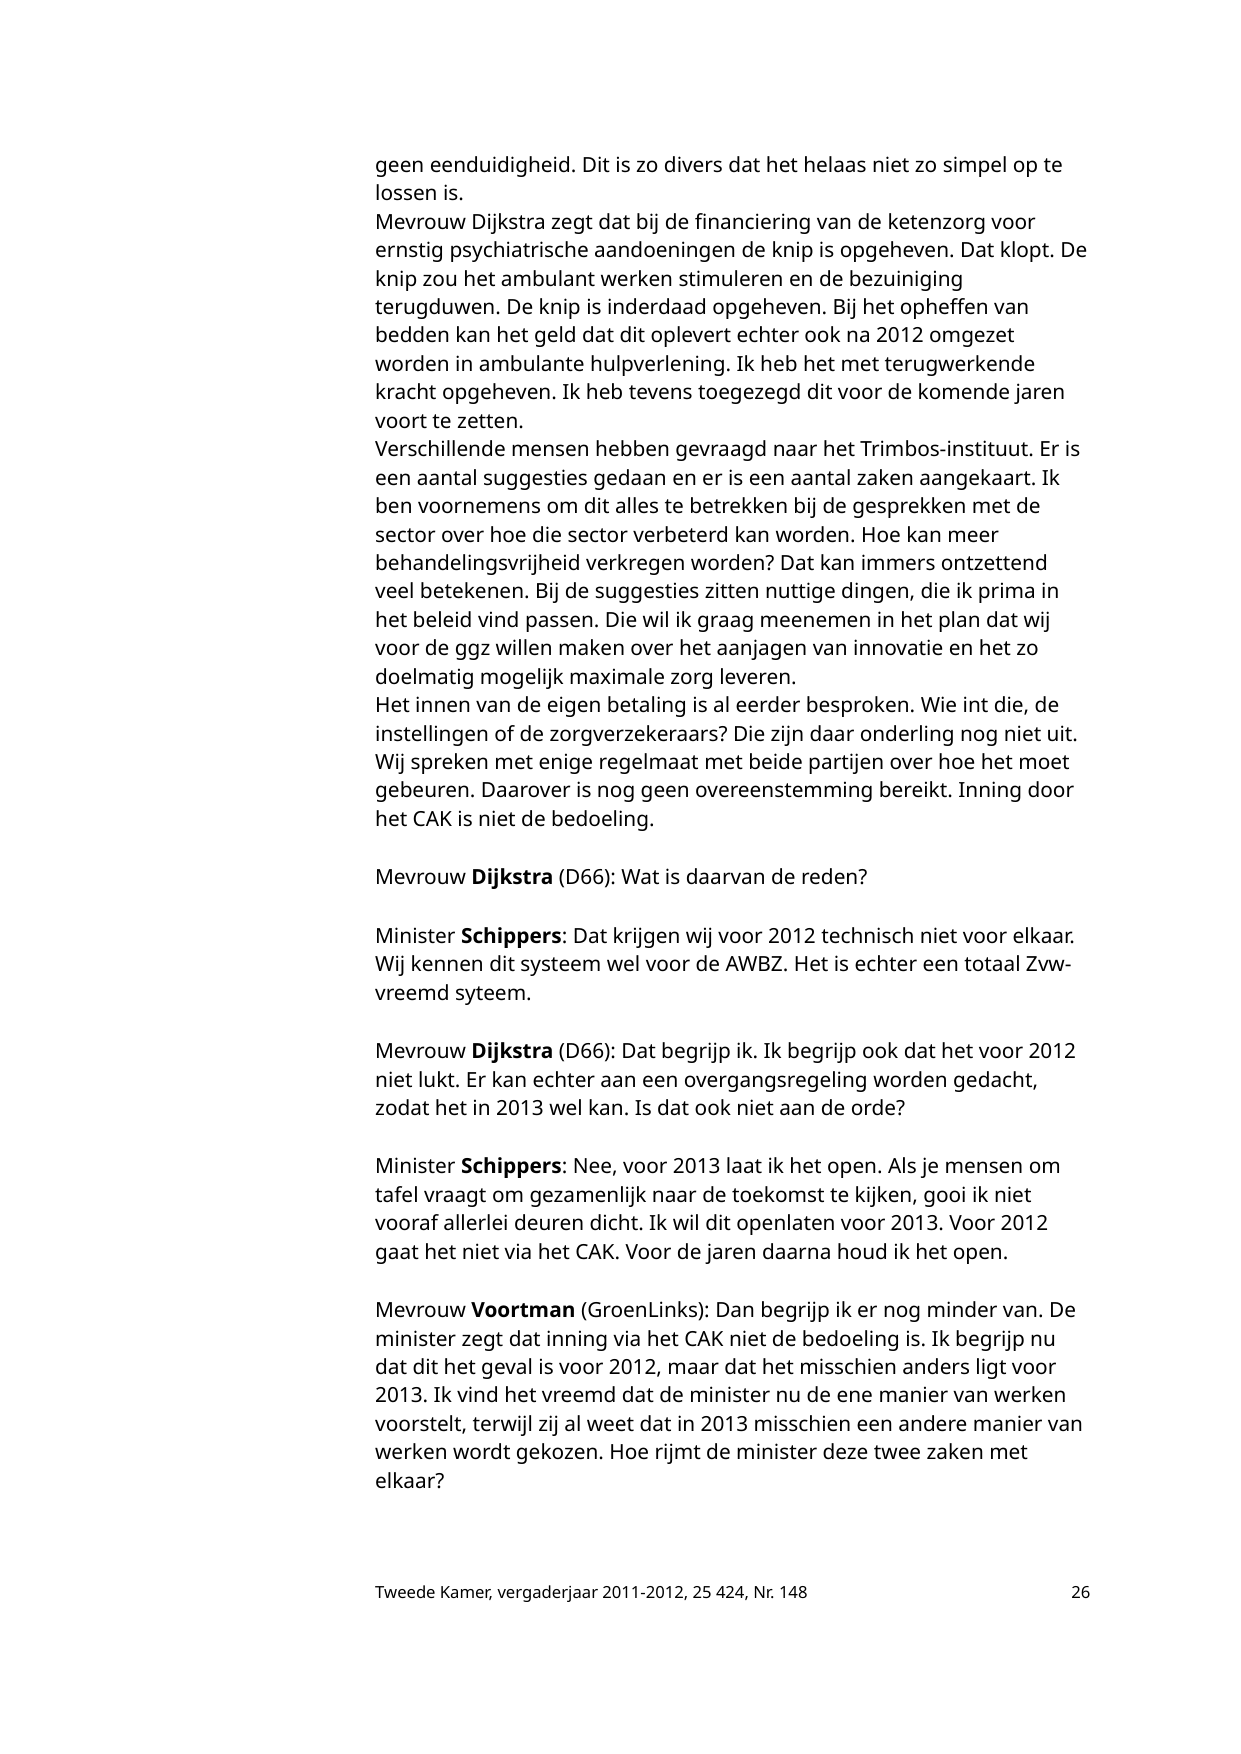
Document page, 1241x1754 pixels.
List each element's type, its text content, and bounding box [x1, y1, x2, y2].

text Verschillende mensen hebben gevraagd naar het Trimbos-instituut. Er is een aantal suggesties gedaan en er is een aantal zaken aangekaart. Ik ben voornemens om dit alles te betrekken bij de gesprekken met de sector over hoe die sector verbeterd kan worden. Hoe kan meer behandelingsvrijheid verkregen worden? Dat kan immers ontzettend veel betekenen. Bij de suggesties zitten nuttige dingen, die ik prima in het beleid vind passen. Die wil ik graag meenemen in het plan dat wij voor de ggz willen maken over het aanjagen van innovatie en het zo doelmatig mogelijk maximale zorg leveren. [375, 434, 1090, 690]
text Het innen van de eigen betaling is al eerder besproken. Wie int die, de instellingen of de zorgverzekeraars? Die zijn daar onderling nog niet uit. Wij spreken met enige regelmaat met beide partijen over hoe het moet gebeuren. Daarover is nog geen overeenstemming bereikt. Inning door het CAK is niet de bedoeling. [375, 690, 1090, 832]
text Mevrouw Dijkstra (D66): Wat is daarvan de reden? [375, 862, 1090, 891]
text Mevrouw Dijkstra zegt dat bij de financiering van de ketenzorg voor ernstig psychiatrische aandoeningen de knip is opgeheven. Dat klopt. De knip zou het ambulant werken stimuleren en de bezuiniging terugduwen. De knip is inderdaad opgeheven. Bij het opheffen van bedden kan het geld dat dit oplevert echter ook na 2012 omgezet worden in ambulante hulpverlening. Ik heb het met terugwerkende kracht opgeheven. Ik heb tevens toegezegd dit voor de komende jaren voort te zetten. [375, 207, 1090, 434]
text Mevrouw Voortman (GroenLinks): Dan begrijp ik er nog minder van. De minister zegt dat inning via het CAK niet de bedoeling is. Ik begrijp nu dat dit het geval is voor 2012, maar dat het misschien anders ligt voor 2013. Ik vind het vreemd dat de minister nu de ene manier van werken voorstelt, terwijl zij al weet dat in 2013 misschien een andere manier van werken wordt gekozen. Hoe rijmt de minister deze twee zaken met elkaar? [375, 1295, 1090, 1494]
text Minister Schippers: Dat krijgen wij voor 2012 technisch niet voor elkaar. Wij kennen dit systeem wel voor de AWBZ. Het is echter een totaal Zvw-vreemd syteem. [375, 921, 1090, 1006]
text Minister Schippers: Nee, voor 2013 laat ik het open. Als je mensen om tafel vraagt om gezamenlijk naar de toekomst te kijken, gooi ik niet vooraf allerlei deuren dicht. Ik wil dit openlaten voor 2013. Voor 2012 gaat het niet via het CAK. Voor de jaren daarna houd ik het open. [375, 1152, 1090, 1265]
text Mevrouw Dijkstra (D66): Dat begrijp ik. Ik begrijp ook dat het voor 2012 niet lukt. Er kan echter aan een overgangsregeling worden gedacht, zodat het in 2013 wel kan. Is dat ook niet aan de orde? [375, 1036, 1090, 1122]
text geen eenduidigheid. Dit is zo divers dat het helaas niet zo simpel op te lossen is. [375, 150, 1090, 207]
